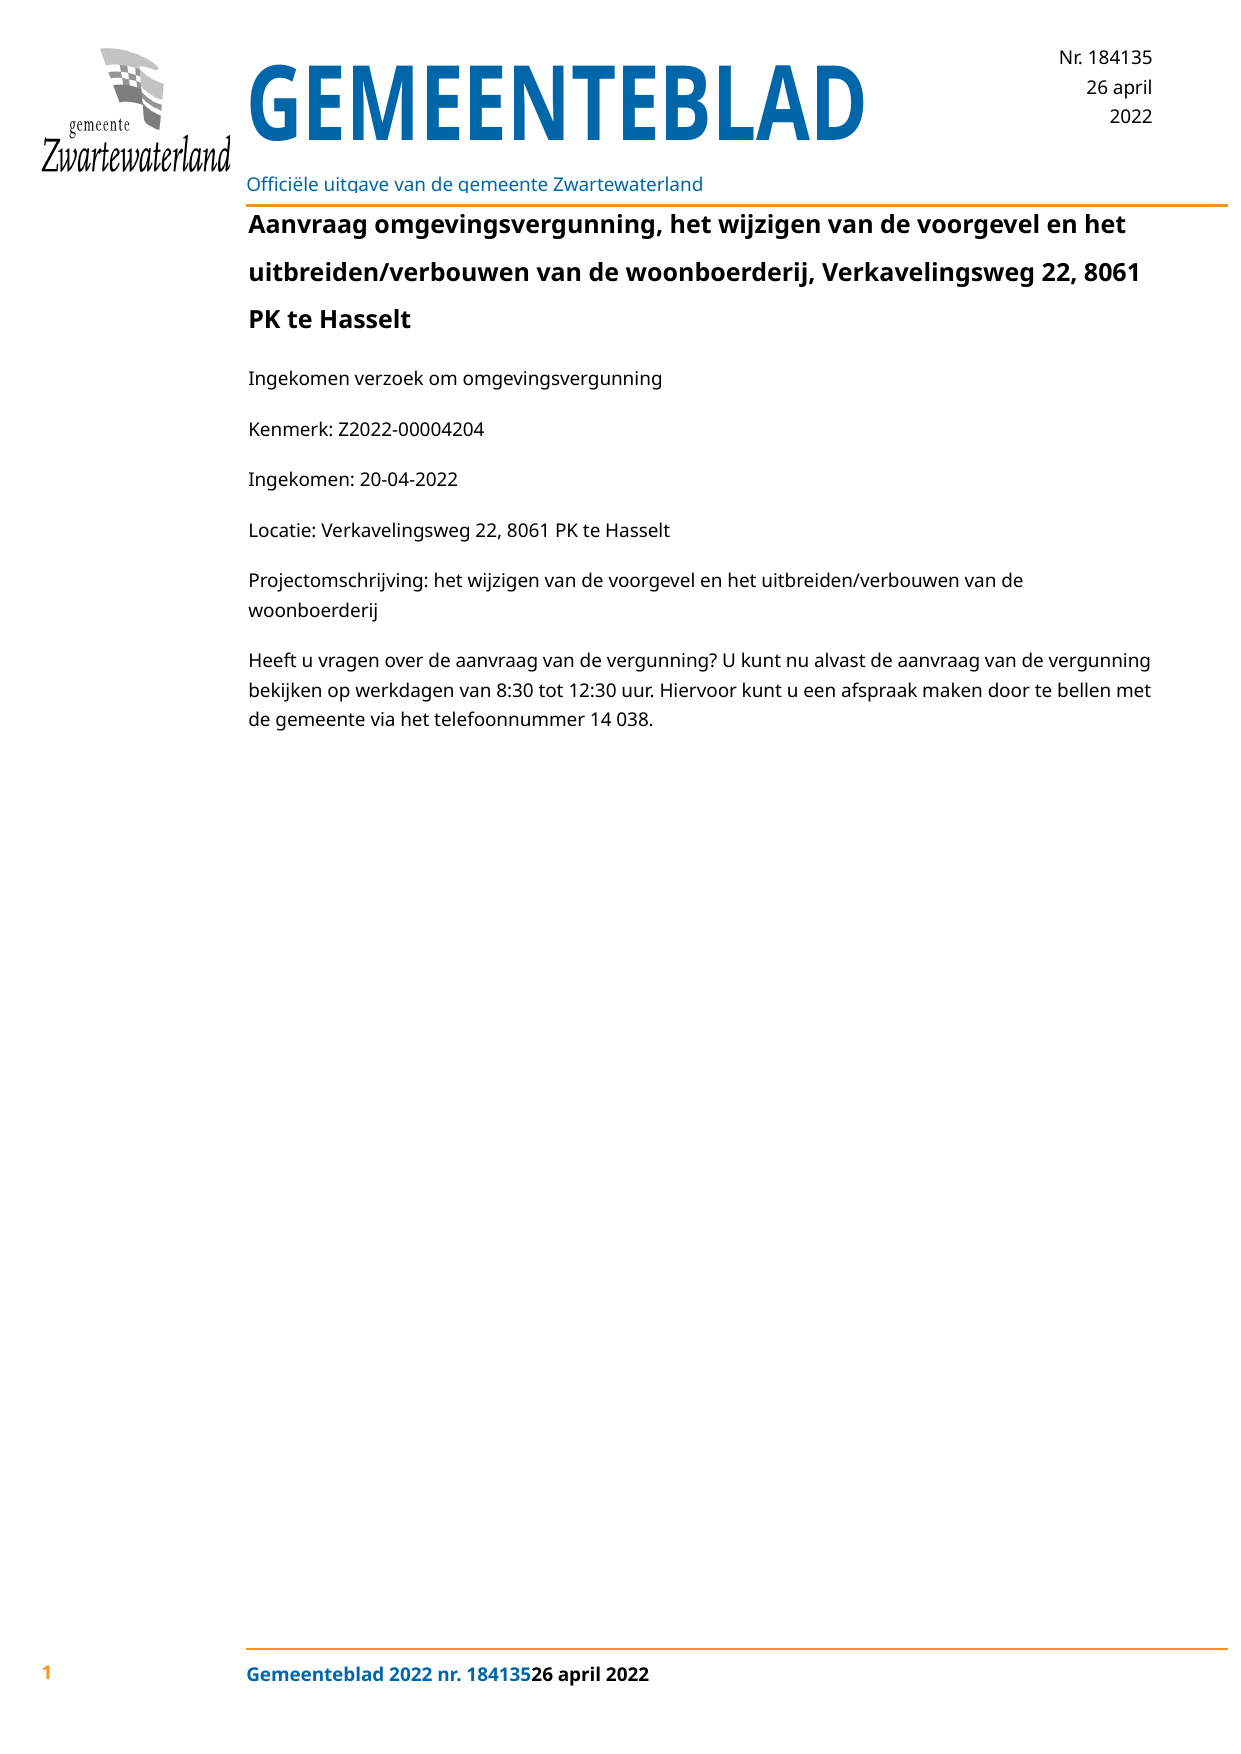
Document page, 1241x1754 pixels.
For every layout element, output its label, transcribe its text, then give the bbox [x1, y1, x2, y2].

text Projectomschrijving: het wijzigen van de voorgevel en het uitbreiden/verbouwen van de woonboerderij [248, 567, 1152, 622]
text Heeft u vragen over de aanvraag van de vergunning? U kunt nu alvast de aanvraag van de vergunning bekijken op werkdagen van 8:30 tot 12:30 uur. Hiervoor kunt u een afspraak maken door te bellen met de gemeente via het telefoonnummer 14 038. [248, 647, 1152, 732]
text Kenmerk: Z2022-00004204 [248, 416, 1152, 442]
picture [41, 47, 231, 172]
text Ingekomen: 20-04-2022 [248, 466, 1152, 492]
text Aanvraag omgevingsvergunning, het wijzigen van de voorgevel en het uitbreiden/verbouwen van de woonboerderij, Verkavelingsweg 22, 8061 PK te Hasselt [248, 207, 1152, 336]
text Locatie: Verkavelingsweg 22, 8061 PK te Hasselt [248, 517, 1152, 542]
text Ingekomen verzoek om omgevingsvergunning [248, 366, 1152, 391]
